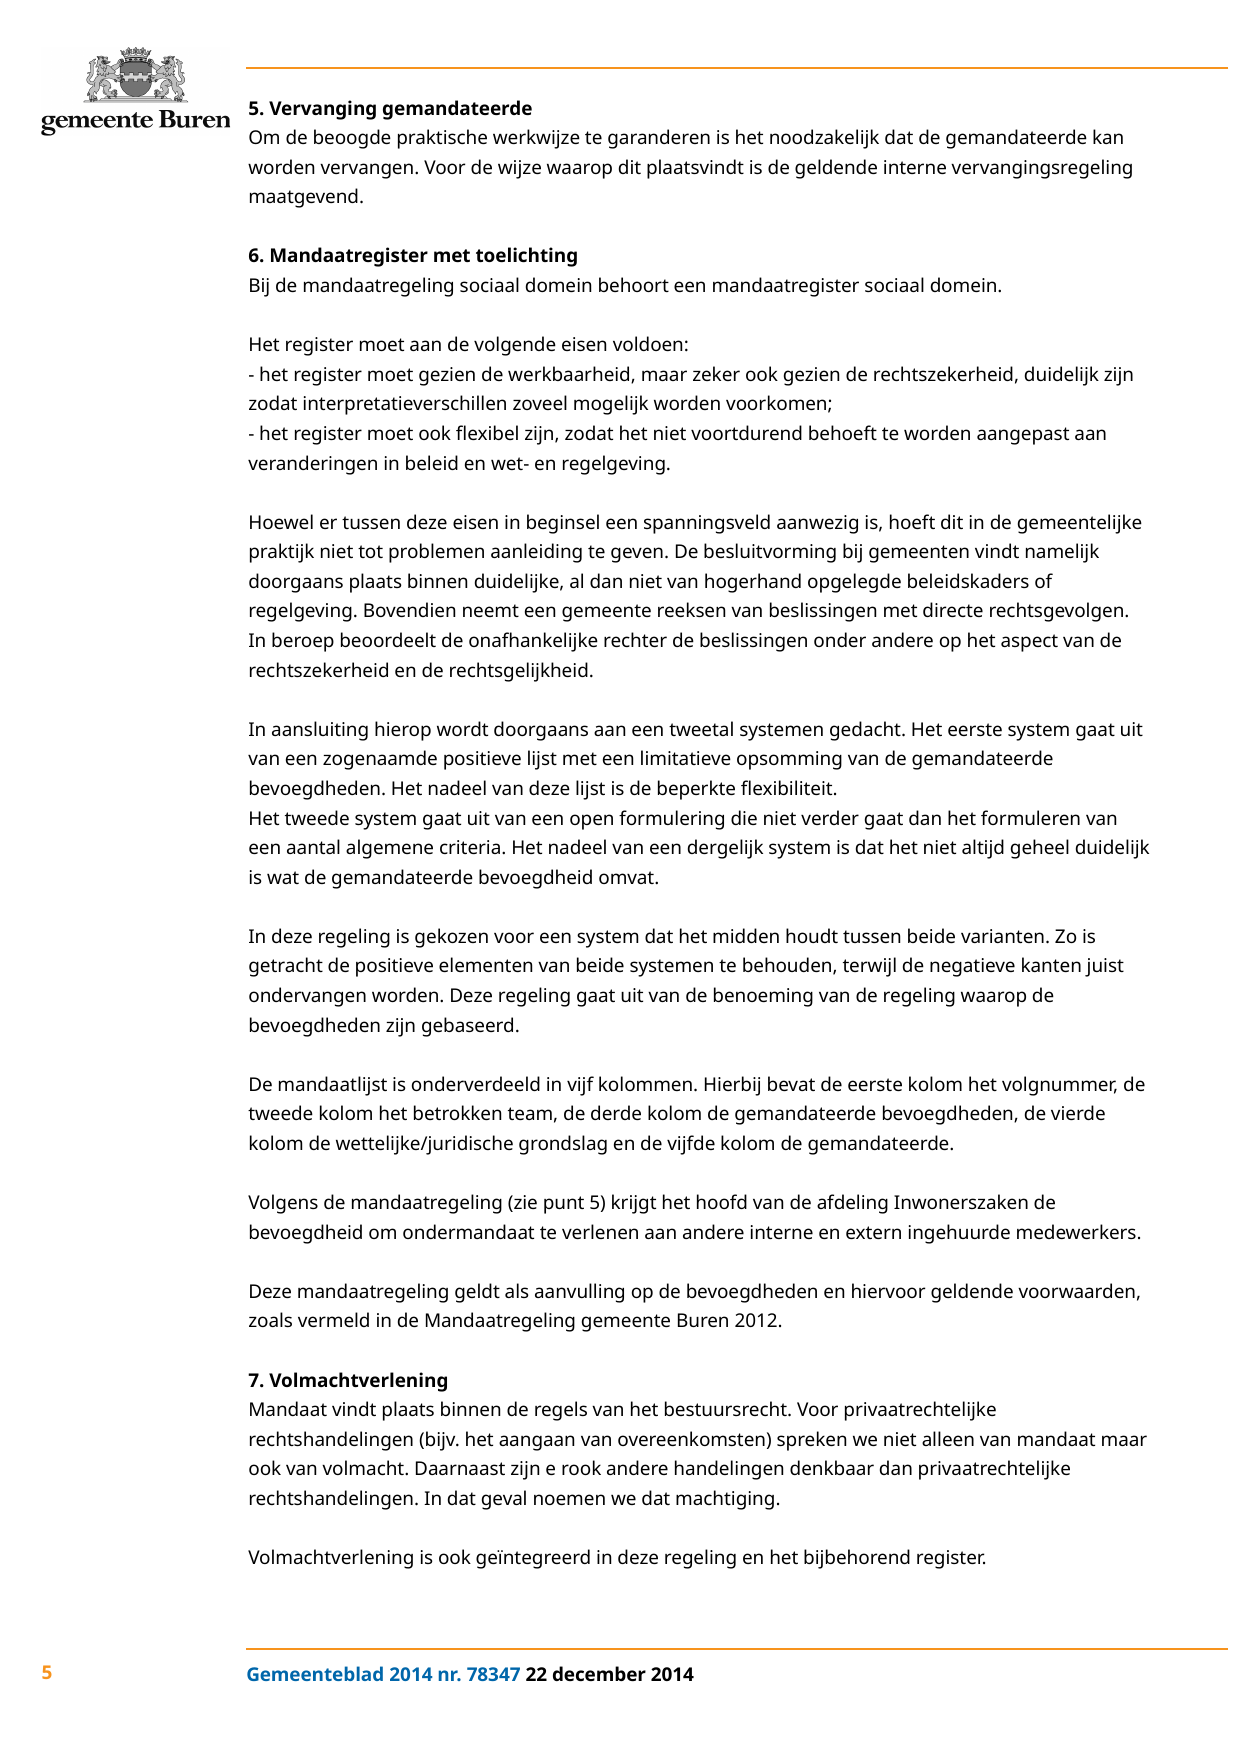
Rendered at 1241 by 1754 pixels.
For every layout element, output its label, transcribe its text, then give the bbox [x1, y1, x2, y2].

text Hoewel er tussen deze eisen in beginsel een spanningsveld aanwezig is, hoeft dit in de gemeentelijke praktijk niet tot problemen aanleiding te geven. De besluitvorming bij gemeenten vindt namelijk doorgaans plaats binnen duidelijke, al dan niet van hogerhand opgelegde beleidskaders of regelgeving. Bovendien neemt een gemeente reeksen van beslissingen met directe rechtsgevolgen. In beroep beoordeelt de onafhankelijke rechter de beslissingen onder andere op het aspect van de rechtszekerheid en de rechtsgelijkheid. [248, 509, 1152, 683]
text Bij de mandaatregeling sociaal domein behoort een mandaatregister sociaal domein. [248, 272, 1152, 298]
text In aansluiting hierop wordt doorgaans aan een tweetal systemen gedacht. Het eerste system gaat uit van een zogenaamde positieve lijst met een limitatieve opsomming van de gemandateerde bevoegdheden. Het nadeel van deze lijst is de beperkte flexibiliteit. [248, 716, 1152, 801]
picture [41, 47, 231, 136]
text 6. Mandaatregister met toelichting [248, 243, 1152, 268]
text Het tweede system gaat uit van een open formulering die niet verder gaat dan het formuleren van een aantal algemene criteria. Het nadeel van een dergelijk system is dat het niet altijd geheel duidelijk is wat de gemandateerde bevoegdheid omvat. [248, 805, 1152, 890]
text Volmachtverlening is ook geïntegreerd in deze regeling en het bijbehorend register. [248, 1544, 1152, 1570]
text In deze regeling is gekozen voor een system dat het midden houdt tussen beide varianten. Zo is getracht de positieve elementen van beide systemen te behouden, terwijl de negatieve kanten juist ondervangen worden. Deze regeling gaat uit van de benoeming van de regeling waarop de bevoegdheden zijn gebaseerd. [248, 923, 1152, 1038]
text Om de beoogde praktische werkwijze te garanderen is het noodzakelijk dat de gemandateerde kan worden vervangen. Voor de wijze waarop dit plaatsvindt is de geldende interne vervangingsregeling maatgevend. [248, 124, 1152, 209]
text 5. Vervanging gemandateerde [248, 95, 1152, 121]
text 7. Volmachtverlening [248, 1367, 1152, 1393]
text Volgens de mandaatregeling (zie punt 5) krijgt het hoofd van de afdeling Inwonerszaken de bevoegdheid om ondermandaat te verlenen aan andere interne en extern ingehuurde medewerkers. [248, 1189, 1152, 1245]
text Het register moet aan de volgende eisen voldoen: [248, 331, 1152, 357]
text Mandaat vindt plaats binnen de regels van het bestuursrecht. Voor privaatrechtelijke rechtshandelingen (bijv. het aangaan van overeenkomsten) spreken we niet alleen van mandaat maar ook van volmacht. Daarnaast zijn e rook andere handelingen denkbaar dan privaatrechtelijke rechtshandelingen. In dat geval noemen we dat machtiging. [248, 1396, 1152, 1511]
text Deze mandaatregeling geldt als aanvulling op de bevoegdheden en hiervoor geldende voorwaarden, zoals vermeld in de Mandaatregeling gemeente Buren 2012. [248, 1278, 1152, 1333]
text De mandaatlijst is onderverdeeld in vijf kolommen. Hierbij bevat de eerste kolom het volgnummer, de tweede kolom het betrokken team, de derde kolom de gemandateerde bevoegdheden, de vierde kolom de wettelijke/juridische grondslag en de vijfde kolom de gemandateerde. [248, 1071, 1152, 1156]
text - het register moet gezien de werkbaarheid, maar zeker ook gezien de rechtszekerheid, duidelijk zijn zodat interpretatieverschillen zoveel mogelijk worden voorkomen; [248, 361, 1152, 416]
text - het register moet ook flexibel zijn, zodat het niet voortdurend behoeft te worden aangepast aan veranderingen in beleid en wet- en regelgeving. [248, 420, 1152, 476]
